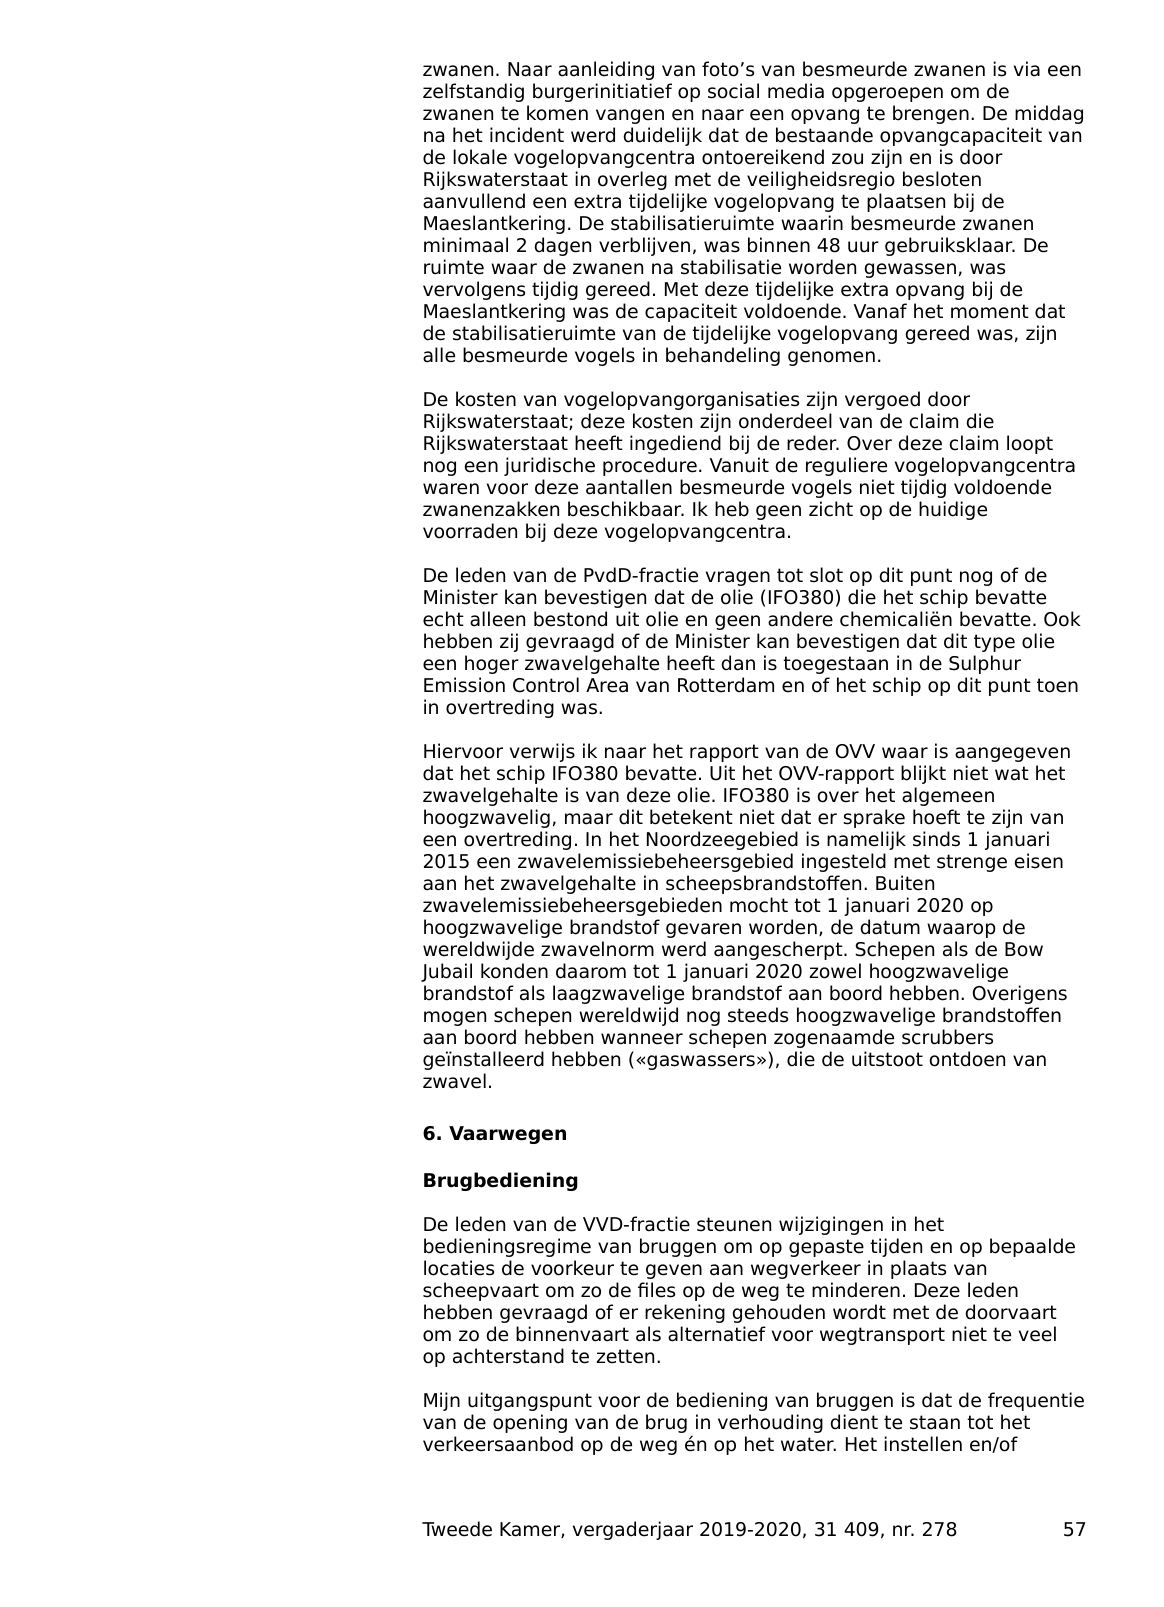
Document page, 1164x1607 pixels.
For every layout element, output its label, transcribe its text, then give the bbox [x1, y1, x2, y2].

text Hiervoor verwijs ik naar het rapport van de OVV waar is aangegeven dat het schip IFO380 bevatte. Uit het OVV-rapport blijkt niet wat het zwavelgehalte is van deze olie. IFO380 is over het algemeen hoogzwavelig, maar dit betekent niet dat er sprake hoeft te zijn van een overtreding. In het Noordzeegebied is namelijk sinds 1 januari 2015 een zwavelemissiebeheersgebied ingesteld met strenge eisen aan het zwavelgehalte in scheepsbrandstoffen. Buiten zwavelemissiebeheersgebieden mocht tot 1 januari 2020 op hoogzwavelige brandstof gevaren worden, de datum waarop de wereldwijde zwavelnorm werd aangescherpt. Schepen als de Bow Jubail konden daarom tot 1 januari 2020 zowel hoogzwavelige brandstof als laagzwavelige brandstof aan boord hebben. Overigens mogen schepen wereldwijd nog steeds hoogzwavelige brandstoffen aan boord hebben wanneer schepen zogenaamde scrubbers geïnstalleerd hebben («gaswassers»), die de uitstoot ontdoen van zwavel. [422, 741, 1087, 1093]
text zwanen. Naar aanleiding van foto’s van besmeurde zwanen is via een zelfstandig burgerinitiatief op social media opgeroepen om de zwanen te komen vangen en naar een opvang te brengen. De middag na het incident werd duidelijk dat de bestaande opvangcapaciteit van de lokale vogelopvangcentra ontoereikend zou zijn en is door Rijkswaterstaat in overleg met de veiligheidsregio besloten aanvullend een extra tijdelijke vogelopvang te plaatsen bij de Maeslantkering. De stabilisatieruimte waarin besmeurde zwanen minimaal 2 dagen verblijven, was binnen 48 uur gebruiksklaar. De ruimte waar de zwanen na stabilisatie worden gewassen, was vervolgens tijdig gereed. Met deze tijdelijke extra opvang bij de Maeslantkering was de capaciteit voldoende. Vanaf het moment dat de stabilisatieruimte van de tijdelijke vogelopvang gereed was, zijn alle besmeurde vogels in behandeling genomen. [422, 59, 1087, 367]
text De kosten van vogelopvangorganisaties zijn vergoed door Rijkswaterstaat; deze kosten zijn onderdeel van de claim die Rijkswaterstaat heeft ingediend bij de reder. Over deze claim loopt nog een juridische procedure. Vanuit de reguliere vogelopvangcentra waren voor deze aantallen besmeurde vogels niet tijdig voldoende zwanenzakken beschikbaar. Ik heb geen zicht op de huidige voorraden bij deze vogelopvangcentra. [422, 389, 1087, 543]
subtitle Brugbediening [422, 1170, 1087, 1192]
subtitle 6. Vaarwegen [422, 1123, 1087, 1145]
text Mijn uitgangspunt voor de bediening van bruggen is dat de frequentie van de opening van de brug in verhouding dient te staan tot het verkeersaanbod op de weg én op het water. Het instellen en/of [422, 1390, 1087, 1456]
text De leden van de VVD-fractie steunen wijzigingen in het bedieningsregime van bruggen om op gepaste tijden en op bepaalde locaties de voorkeur te geven aan wegverkeer in plaats van scheepvaart om zo de files op de weg te minderen. Deze leden hebben gevraagd of er rekening gehouden wordt met de doorvaart om zo de binnenvaart als alternatief voor wegtransport niet te veel op achterstand te zetten. [422, 1214, 1087, 1368]
text De leden van de PvdD-fractie vragen tot slot op dit punt nog of de Minister kan bevestigen dat de olie (IFO380) die het schip bevatte echt alleen bestond uit olie en geen andere chemicaliën bevatte. Ook hebben zij gevraagd of de Minister kan bevestigen dat dit type olie een hoger zwavelgehalte heeft dan is toegestaan in de Sulphur Emission Control Area van Rotterdam en of het schip op dit punt toen in overtreding was. [422, 565, 1087, 719]
